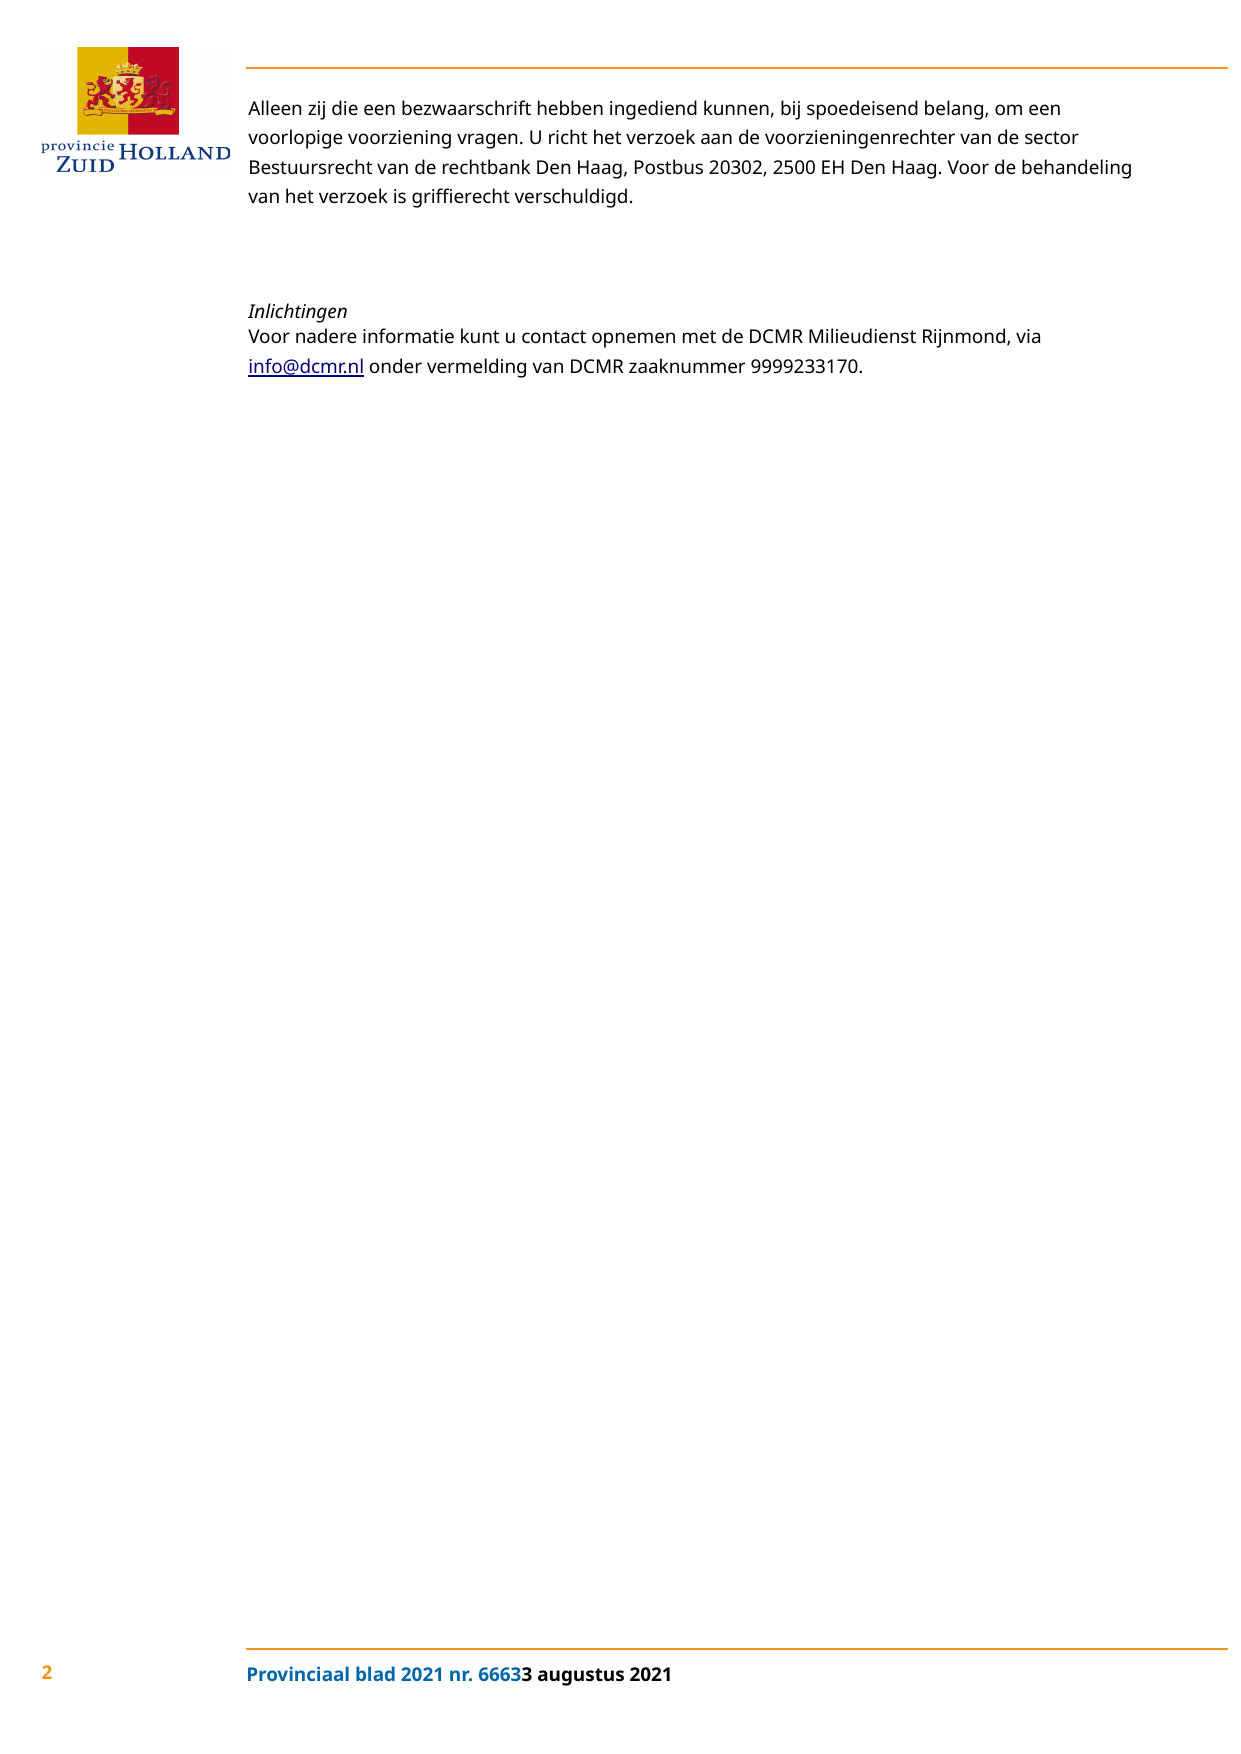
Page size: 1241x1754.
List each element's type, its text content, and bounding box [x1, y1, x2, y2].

text Voor nadere informatie kunt u contact opnemen met de DCMR Milieudienst Rijnmond, via info@dcmr.nl onder vermelding van DCMR zaaknummer 9999233170. [248, 324, 1152, 379]
text Alleen zij die een bezwaarschrift hebben ingediend kunnen, bij spoedeisend belang, om een voorlopige voorziening vragen. U richt het verzoek aan de voorzieningenrechter van de sector Bestuursrecht van de rechtbank Den Haag, Postbus 20302, 2500 EH Den Haag. Voor de behandeling van het verzoek is griffierecht verschuldigd. [248, 95, 1152, 209]
picture [41, 47, 231, 172]
text Inlichtingen [248, 298, 1152, 324]
